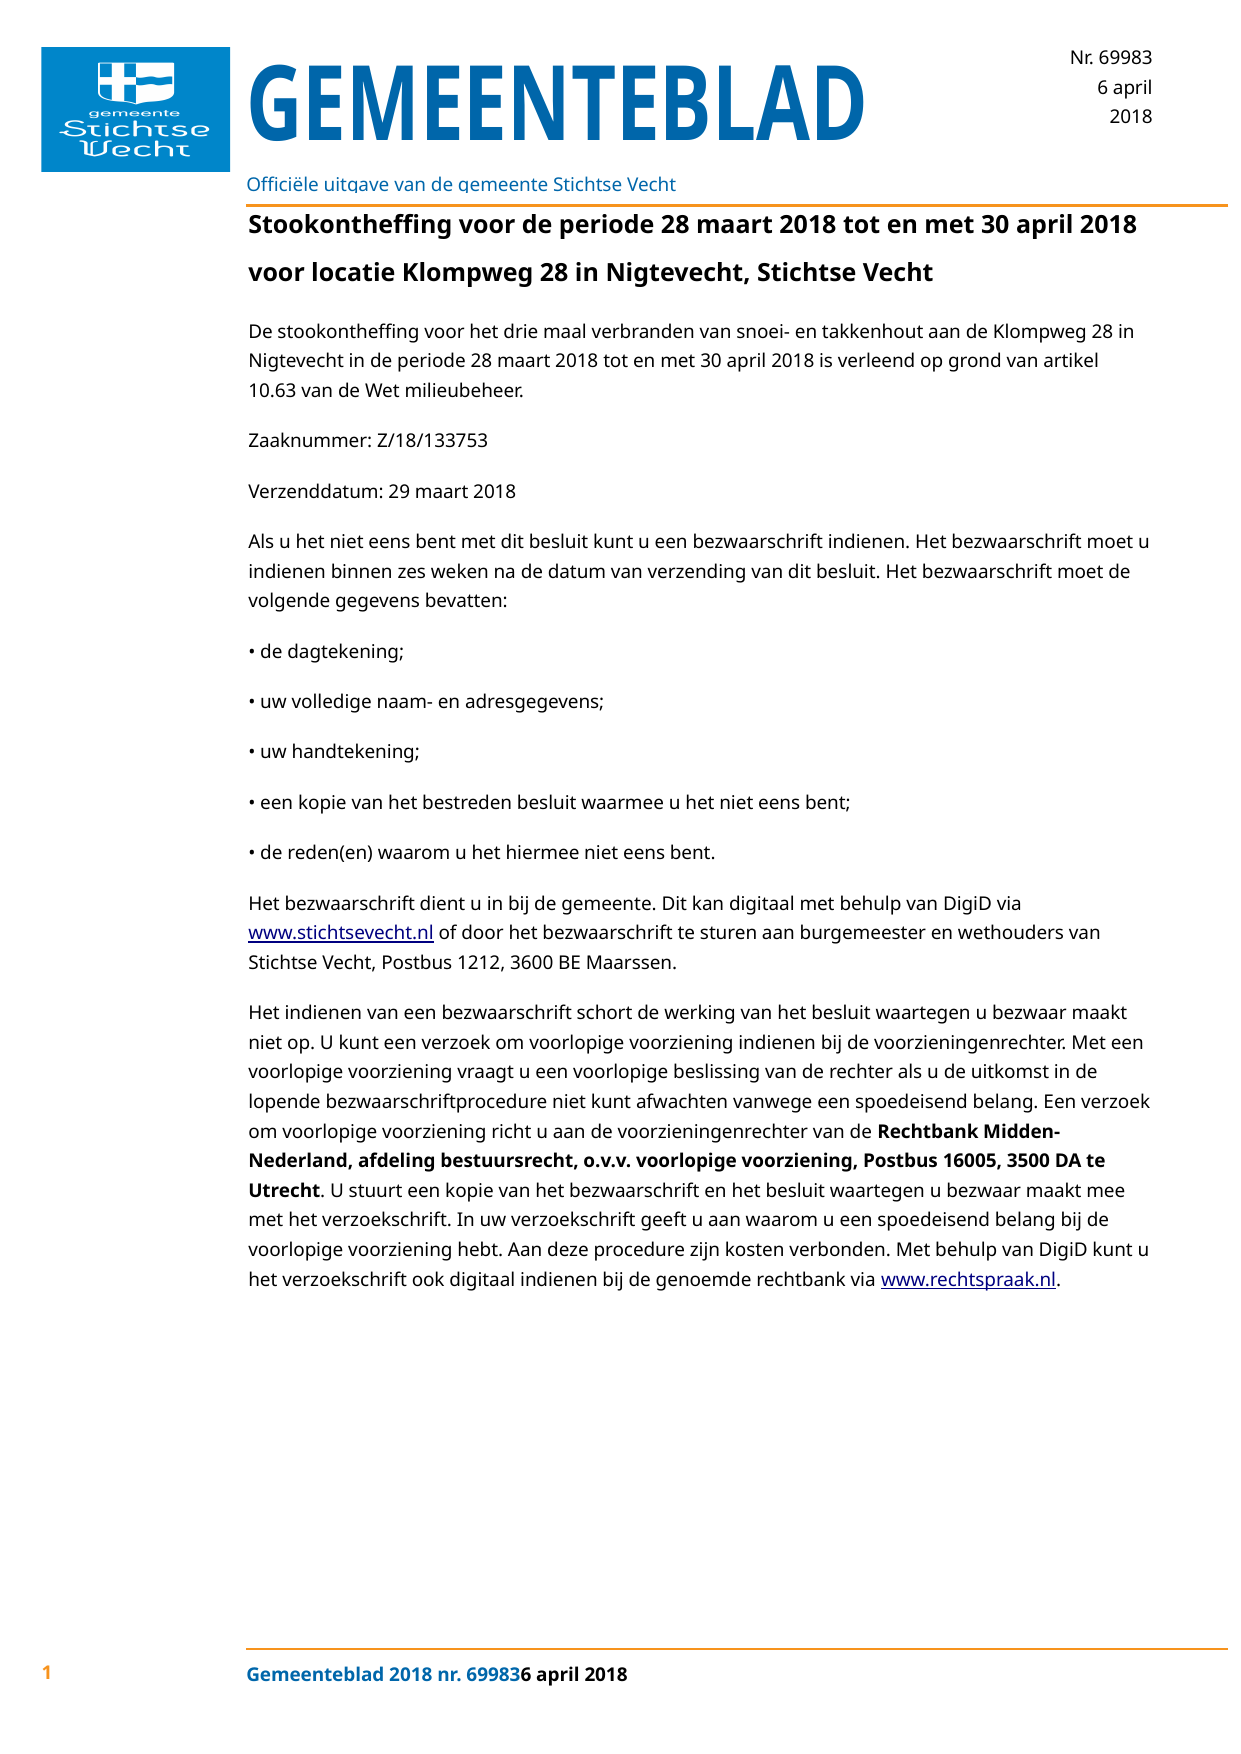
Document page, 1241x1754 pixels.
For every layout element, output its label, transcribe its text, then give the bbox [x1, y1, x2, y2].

text • de reden(en) waarom u het hiermee niet eens bent. [248, 839, 1152, 865]
text • uw handtekening; [248, 739, 1152, 764]
picture [99, 63, 135, 101]
text • uw volledige naam- en adresgegevens; [248, 688, 1152, 714]
text Stookontheffing voor de periode 28 maart 2018 tot en met 30 april 2018 voor locatie Klompweg 28 in Nigtevecht, Stichtse Vecht [248, 207, 1152, 288]
text Verzenddatum: 29 maart 2018 [248, 478, 1152, 504]
text Zaaknummer: Z/18/133753 [248, 427, 1152, 453]
picture [137, 63, 174, 103]
text • de dagtekening; [248, 638, 1152, 664]
text De stookontheffing voor het drie maal verbranden van snoei- en takkenhout aan de Klompweg 28 in Nigtevecht in de periode 28 maart 2018 tot en met 30 april 2018 is verleend op grond van artikel 10.63 van de Wet milieubeheer. [248, 318, 1152, 403]
text Het indienen van een bezwaarschrift schort de werking van het besluit waartegen u bezwaar maakt niet op. U kunt een verzoek om voorlopige voorziening indienen bij de voorzieningenrechter. Met een voorlopige voorziening vraagt u een voorlopige beslissing van de rechter als u de uitkomst in de lopende bezwaarschriftprocedure niet kunt afwachten vanwege een spoedeisend belang. Een verzoek om voorlopige voorziening richt u aan de voorzieningenrechter van de Rechtbank Midden-Nederland, afdeling bestuursrecht, o.v.v. voorlopige voorziening, Postbus 16005, 3500 DA te Utrecht. U stuurt een kopie van het bezwaarschrift en het besluit waartegen u bezwaar maakt mee met het verzoekschrift. In uw verzoekschrift geeft u aan waarom u een spoedeisend belang bij de voorlopige voorziening hebt. Aan deze procedure zijn kosten verbonden. Met behulp van DigiD kunt u het verzoekschrift ook digitaal indienen bij de genoemde rechtbank via www.rechtspraak.nl. [248, 999, 1152, 1292]
text Als u het niet eens bent met dit besluit kunt u een bezwaarschrift indienen. Het bezwaarschrift moet u indienen binnen zes weken na de datum van verzending van dit besluit. Het bezwaarschrift moet de volgende gegevens bevatten: [248, 528, 1152, 613]
text • een kopie van het bestreden besluit waarmee u het niet eens bent; [248, 789, 1152, 815]
text Het bezwaarschrift dient u in bij de gemeente. Dit kan digitaal met behulp van DigiD via www.stichtsevecht.nl of door het bezwaarschrift te sturen aan burgemeester en wethouders van Stichtse Vecht, Postbus 1212, 3600 BE Maarssen. [248, 890, 1152, 975]
